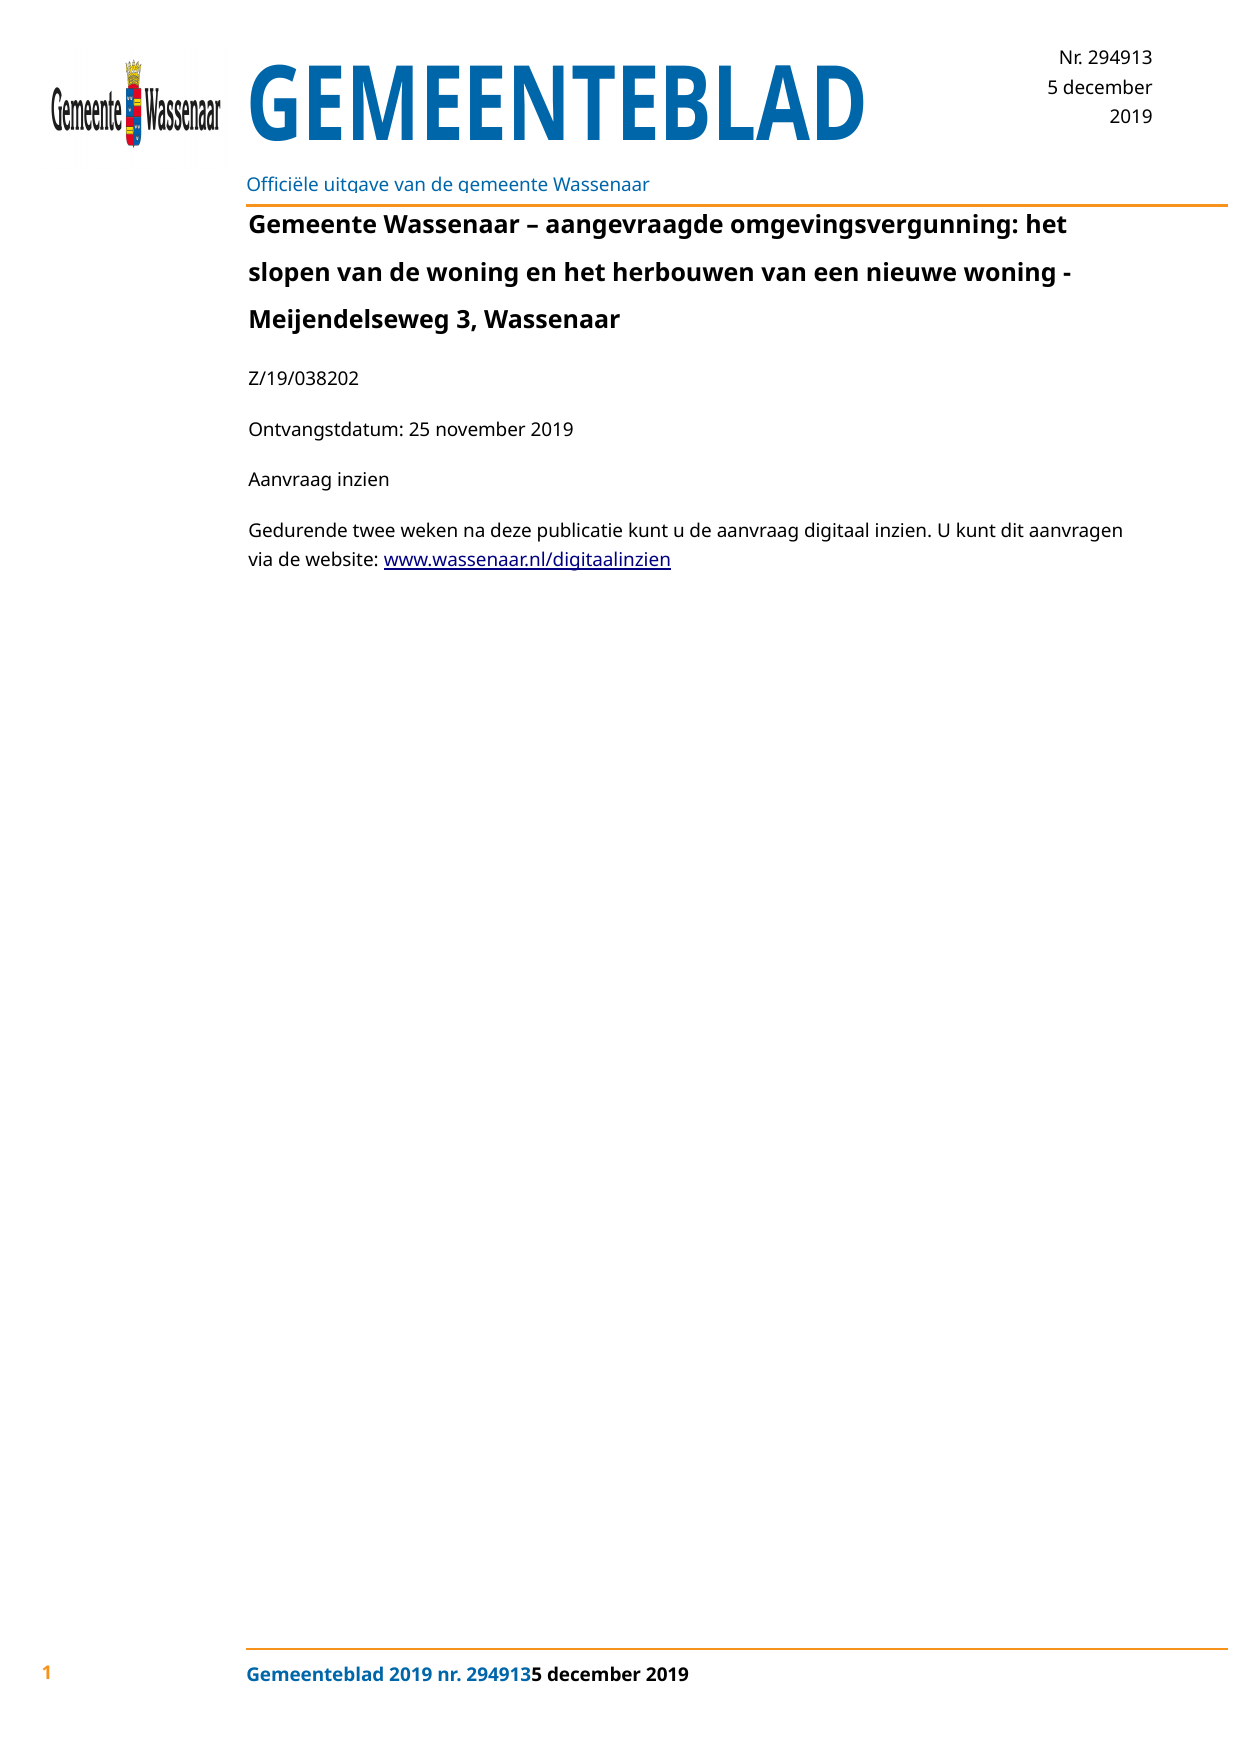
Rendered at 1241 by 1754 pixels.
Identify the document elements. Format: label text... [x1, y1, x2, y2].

picture [41, 47, 231, 172]
text Aanvraag inzien [248, 466, 1152, 492]
text Gedurende twee weken na deze publicatie kunt u de aanvraag digitaal inzien. U kunt dit aanvragen via de website: www.wassenaar.nl/digitaalinzien [248, 517, 1152, 572]
text Ontvangstdatum: 25 november 2019 [248, 416, 1152, 442]
text Z/19/038202 [248, 366, 1152, 391]
text Gemeente Wassenaar – aangevraagde omgevingsvergunning: het slopen van de woning en het herbouwen van een nieuwe woning - Meijendelseweg 3, Wassenaar [248, 207, 1152, 336]
